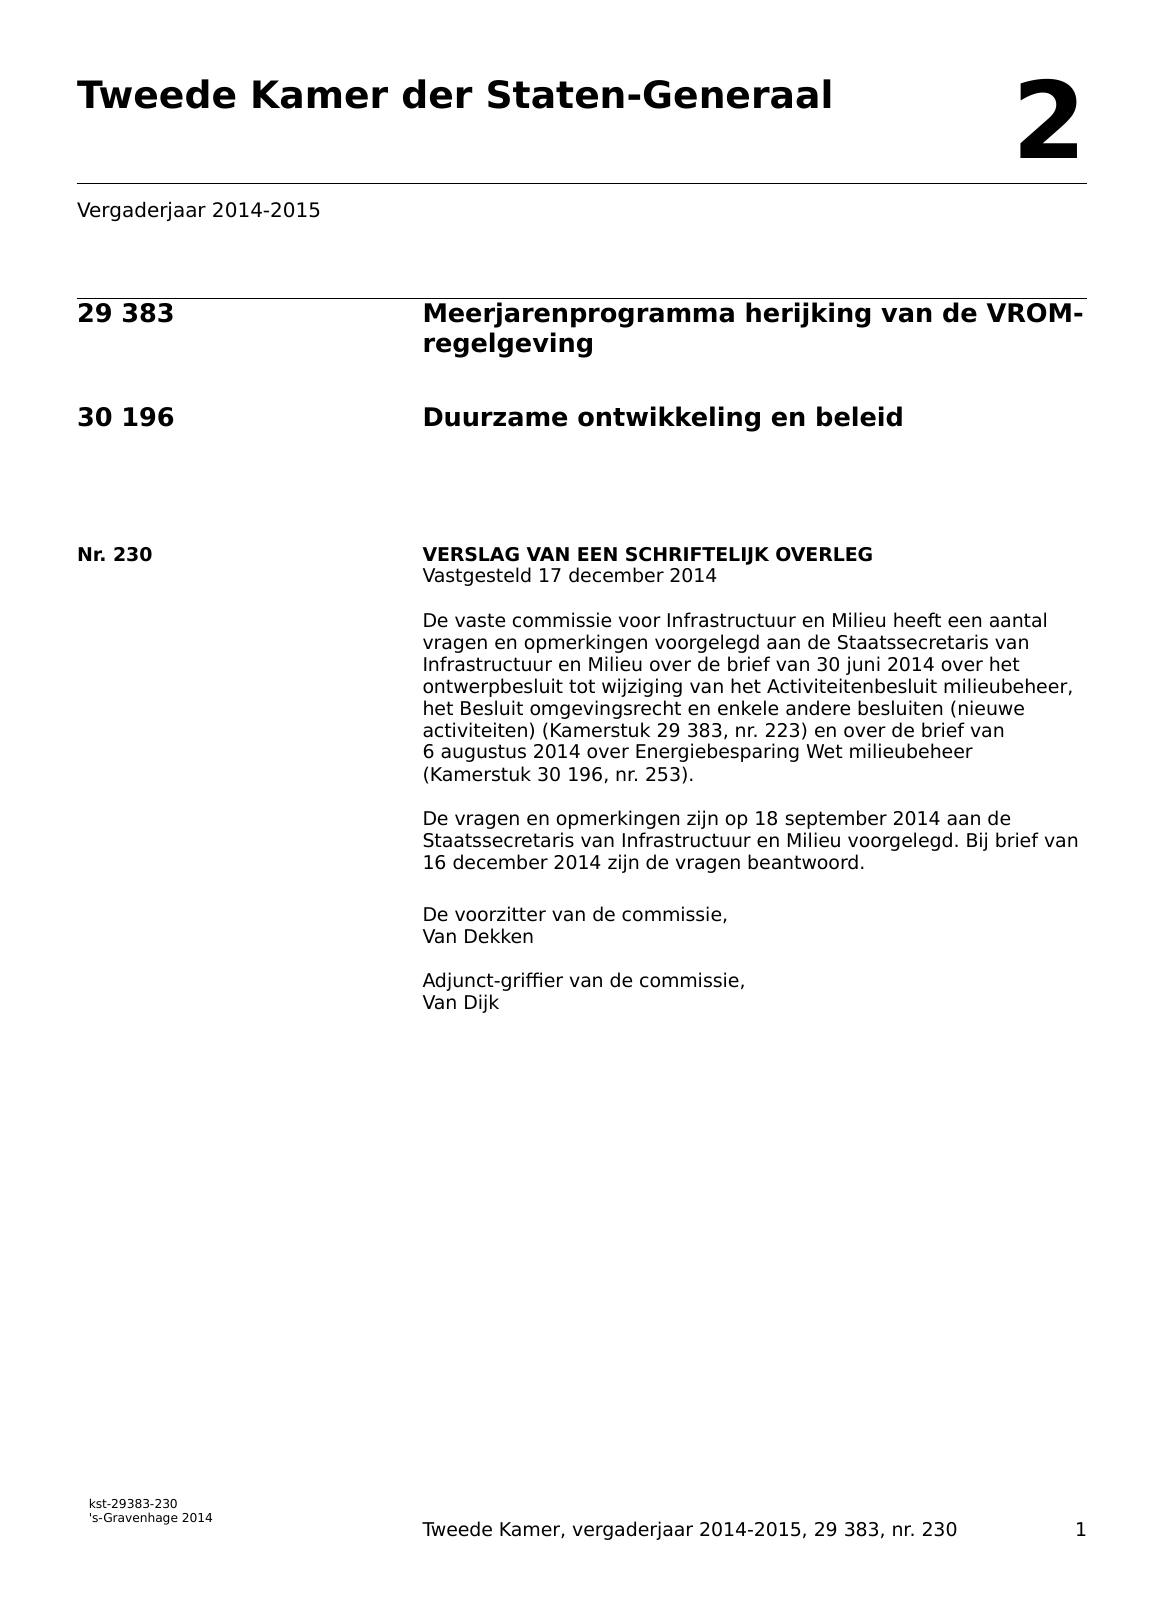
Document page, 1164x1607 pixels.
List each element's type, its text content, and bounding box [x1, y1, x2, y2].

subtitle 30 196 Duurzame ontwikkeling en beleid [77, 403, 1087, 432]
text kst-29383-230 [88, 1497, 323, 1511]
table_header Tweede Kamer der Staten-Generaal [77, 59, 886, 183]
text Vastgesteld 17 december 2014 [422, 565, 1087, 587]
text De vragen en opmerkingen zijn op 18 september 2014 aan de Staatssecretaris van Infrastructuur en Milieu voorgelegd. Bij brief van 16 december 2014 zijn de vragen beantwoord. [422, 808, 1087, 873]
text De voorzitter van de commissie, Van Dekken [422, 903, 1087, 947]
subtitle Nr. 230 VERSLAG VAN EEN SCHRIFTELIJK OVERLEG [77, 543, 1087, 565]
subtitle 29 383 Meerjarenprogramma herijking van de VROM-regelgeving [77, 299, 1087, 358]
text De vaste commissie voor Infrastructuur en Milieu heeft een aantal vragen en opmerkingen voorgelegd aan de Staatssecretaris van Infrastructuur en Milieu over de brief van 30 juni 2014 over het ontwerpbesluit tot wijziging van het Activiteitenbesluit milieubeheer, het Besluit omgevingsrecht en enkele andere besluiten (nieuwe activiteiten) (Kamerstuk 29 383, nr. 223) en over de brief van 6 augustus 2014 over Energiebesparing Wet milieubeheer (Kamerstuk 30 196, nr. 253). [422, 609, 1087, 785]
table_header 2 [886, 59, 1087, 183]
table_cell Vergaderjaar 2014-2015 [77, 184, 1087, 298]
text Adjunct-griffier van de commissie, Van Dijk [422, 970, 1087, 1014]
text 's-Gravenhage 2014 [88, 1511, 323, 1525]
